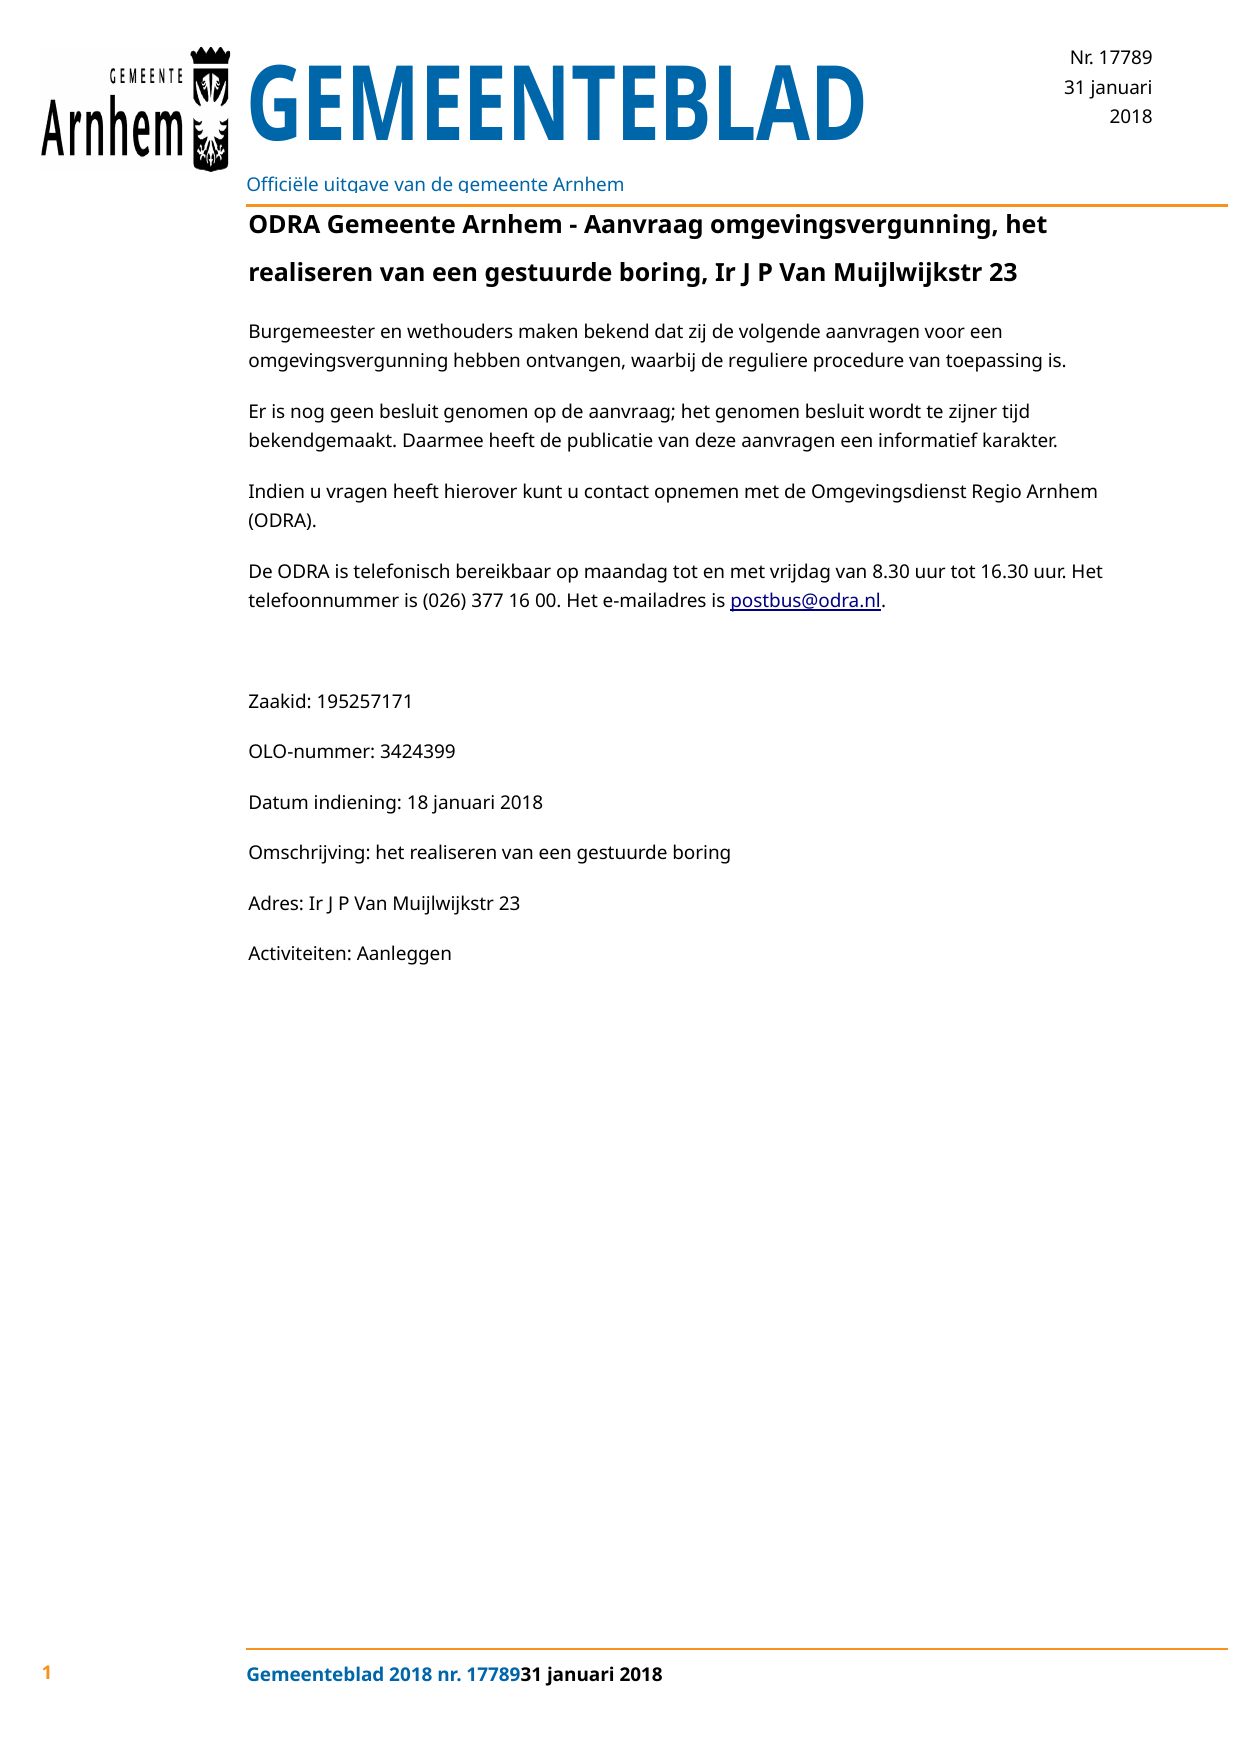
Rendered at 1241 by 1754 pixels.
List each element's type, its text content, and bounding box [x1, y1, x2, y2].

text ODRA Gemeente Arnhem - Aanvraag omgevingsvergunning, het realiseren van een gestuurde boring, Ir J P Van Muijlwijkstr 23 [248, 207, 1152, 288]
text Indien u vragen heeft hierover kunt u contact opnemen met de Omgevingsdienst Regio Arnhem (ODRA). [248, 478, 1152, 533]
text OLO-nummer: 3424399 [248, 739, 1152, 764]
text Zaakid: 195257171 [248, 688, 1152, 714]
text De ODRA is telefonisch bereikbaar op maandag tot en met vrijdag van 8.30 uur tot 16.30 uur. Het telefoonnummer is (026) 377 16 00. Het e-mailadres is postbus@odra.nl. [248, 558, 1152, 613]
text Datum indiening: 18 januari 2018 [248, 789, 1152, 815]
text Omschrijving: het realiseren van een gestuurde boring [248, 839, 1152, 865]
text Er is nog geen besluit genomen op de aanvraag; het genomen besluit wordt te zijner tijd bekendgemaakt. Daarmee heeft de publicatie van deze aanvragen een informatief karakter. [248, 398, 1152, 453]
text Activiteiten: Aanleggen [248, 940, 1152, 966]
picture [41, 47, 231, 172]
text Adres: Ir J P Van Muijlwijkstr 23 [248, 890, 1152, 916]
text Burgemeester en wethouders maken bekend dat zij de volgende aanvragen voor een omgevingsvergunning hebben ontvangen, waarbij de reguliere procedure van toepassing is. [248, 318, 1152, 373]
